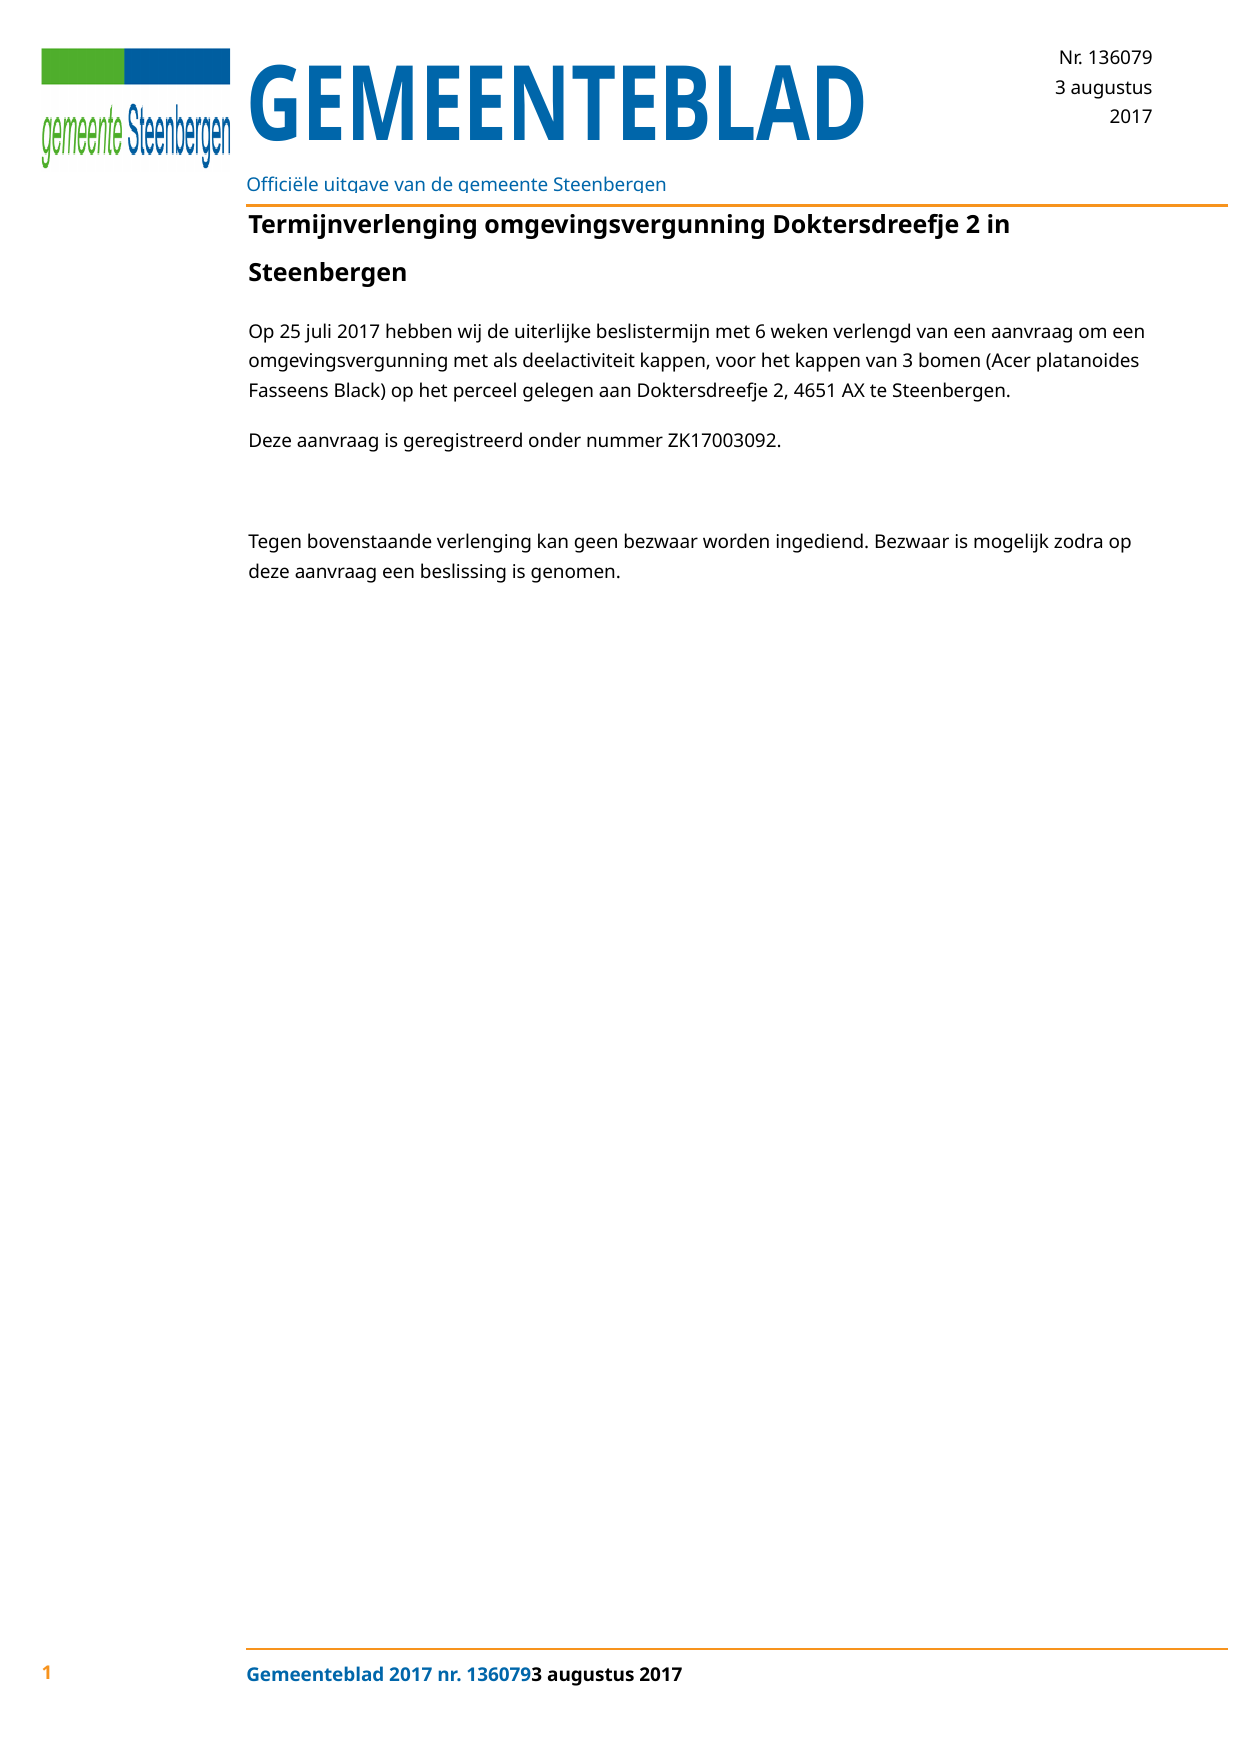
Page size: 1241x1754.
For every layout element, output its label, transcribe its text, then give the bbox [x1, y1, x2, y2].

text Deze aanvraag is geregistreerd onder nummer ZK17003092. [248, 427, 1152, 453]
text Op 25 juli 2017 hebben wij de uiterlijke beslistermijn met 6 weken verlengd van een aanvraag om een omgevingsvergunning met als deelactiviteit kappen, voor het kappen van 3 bomen (Acer platanoides Fasseens Black) op het perceel gelegen aan Doktersdreefje 2, 4651 AX te Steenbergen. [248, 318, 1152, 403]
text Tegen bovenstaande verlenging kan geen bezwaar worden ingediend. Bezwaar is mogelijk zodra op deze aanvraag een beslissing is genomen. [248, 528, 1152, 584]
text Termijnverlenging omgevingsvergunning Doktersdreefje 2 in Steenbergen [248, 207, 1152, 288]
picture [41, 47, 231, 172]
